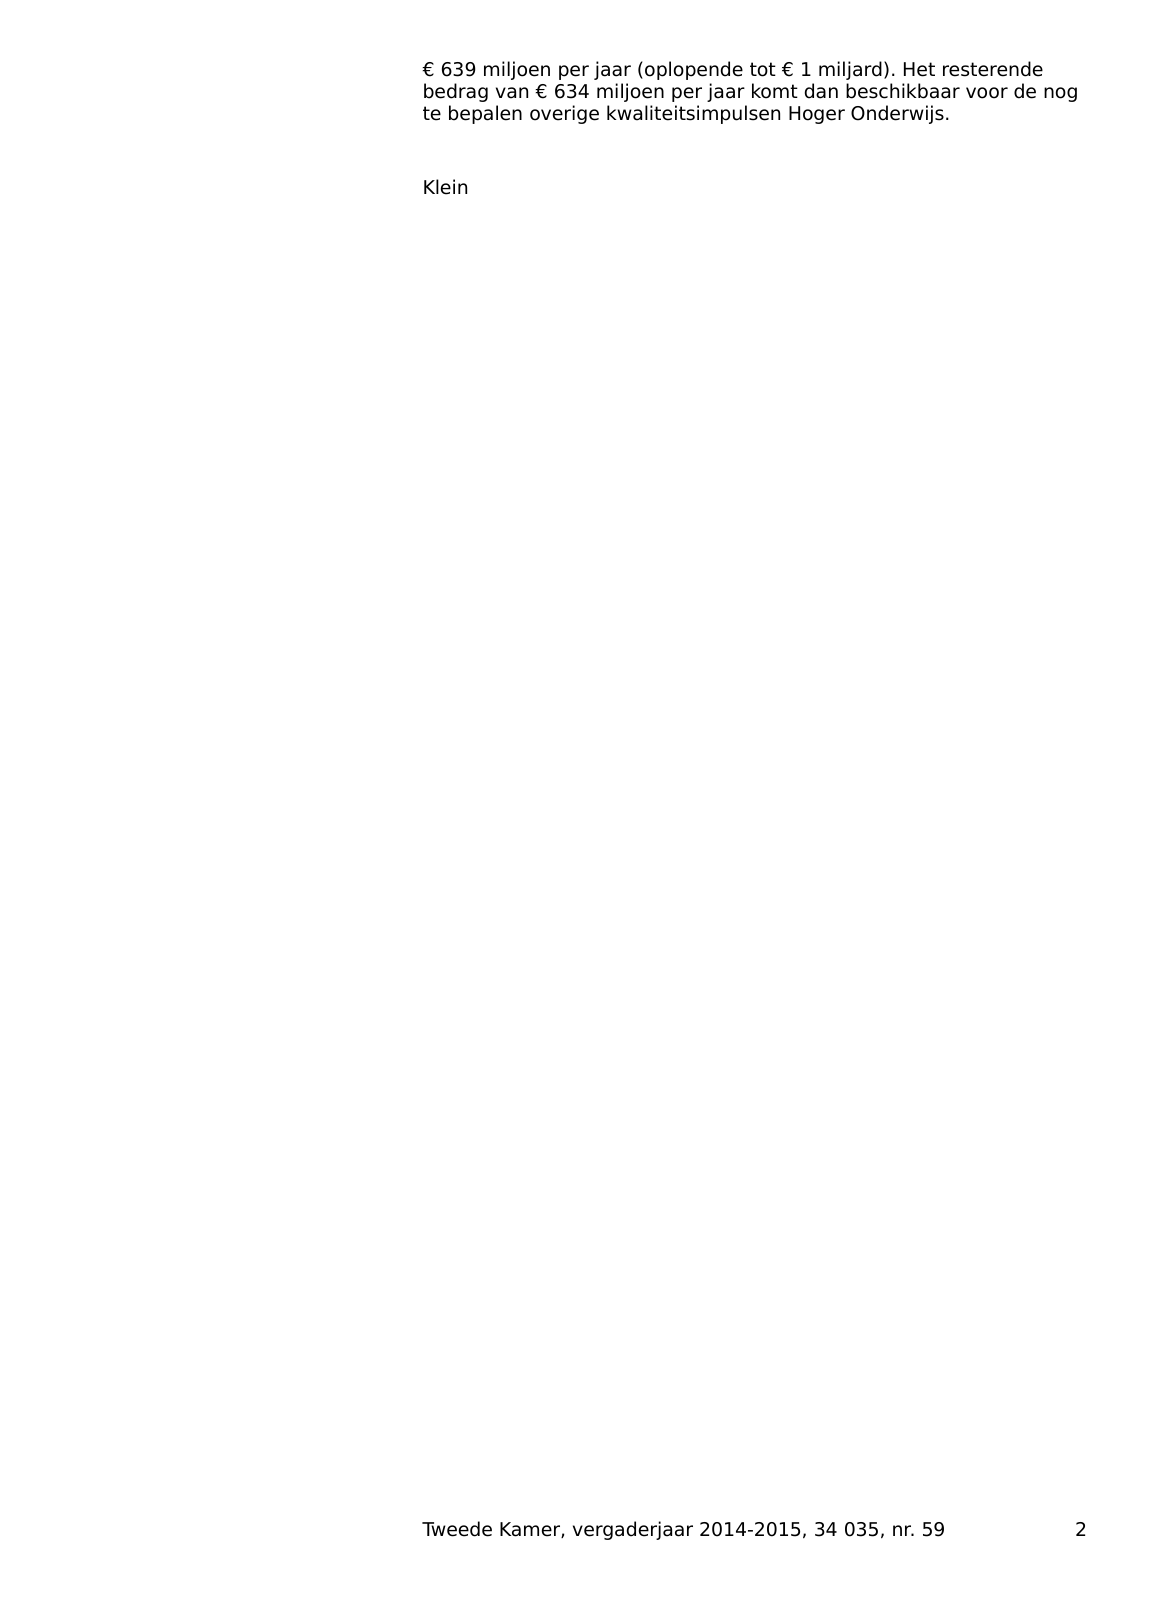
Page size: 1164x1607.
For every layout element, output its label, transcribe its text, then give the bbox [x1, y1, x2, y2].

text € 639 miljoen per jaar (oplopende tot € 1 miljard). Het resterende bedrag van € 634 miljoen per jaar komt dan beschikbaar voor de nog te bepalen overige kwaliteitsimpulsen Hoger Onderwijs. [422, 59, 1087, 125]
text Klein [422, 155, 1087, 199]
